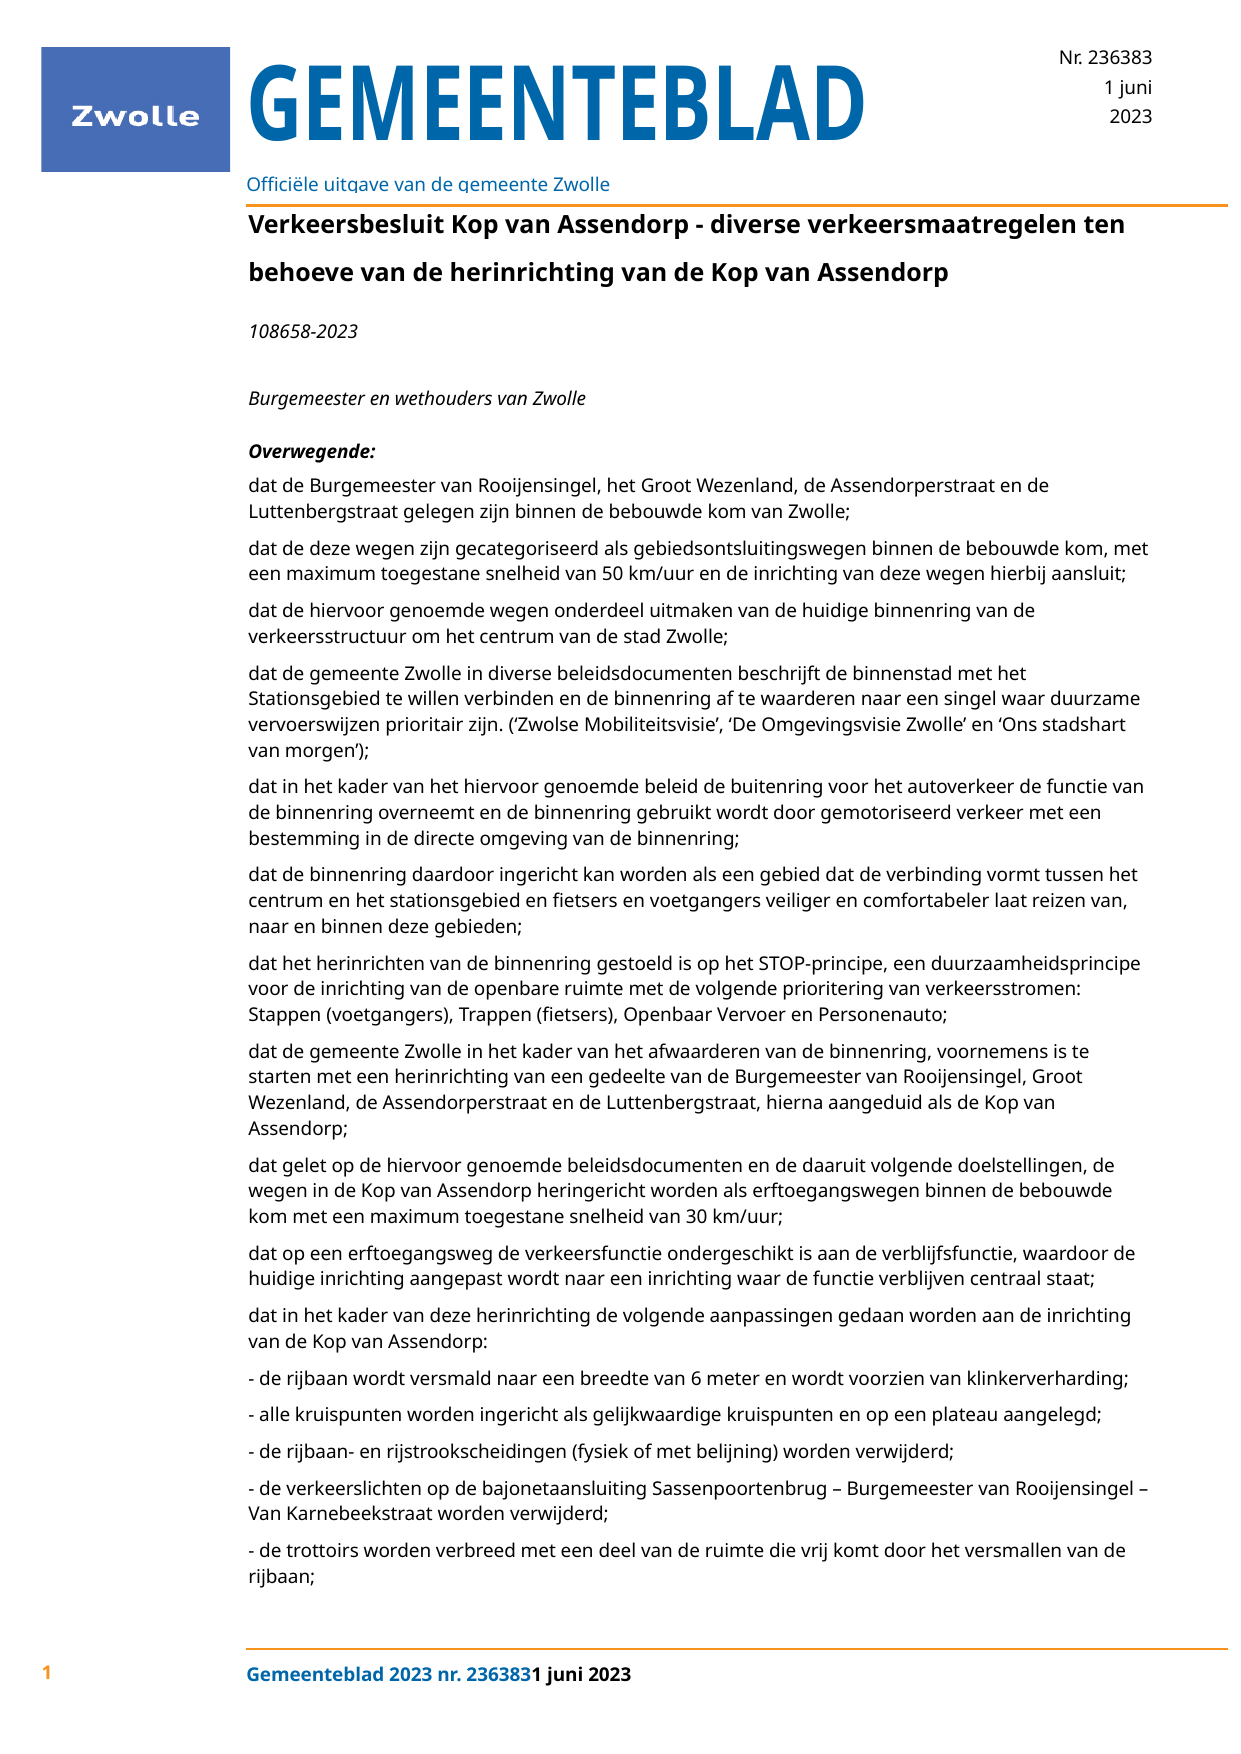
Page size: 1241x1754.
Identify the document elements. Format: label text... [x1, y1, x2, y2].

text dat in het kader van deze herinrichting de volgende aanpassingen gedaan worden aan de inrichting van de Kop van Assendorp: [248, 1302, 1152, 1354]
text - de trottoirs worden verbreed met een deel van de ruimte die vrij komt door het versmallen van de rijbaan; [248, 1537, 1152, 1588]
text - de verkeerslichten op de bajonetaansluiting Sassenpoortenbrug – Burgemeester van Rooijensingel – Van Karnebeekstraat worden verwijderd; [248, 1475, 1152, 1526]
text dat gelet op de hiervoor genoemde beleidsdocumenten en de daaruit volgende doelstellingen, de wegen in de Kop van Assendorp heringericht worden als erftoegangswegen binnen de bebouwde kom met een maximum toegestane snelheid van 30 km/uur; [248, 1152, 1152, 1229]
text Overwegende: [248, 438, 1152, 464]
text dat de binnenring daardoor ingericht kan worden als een gebied dat de verbinding vormt tussen het centrum en het stationsgebied en fietsers en voetgangers veiliger en comfortabeler laat reizen van, naar en binnen deze gebieden; [248, 862, 1152, 939]
text dat de gemeente Zwolle in diverse beleidsdocumenten beschrijft de binnenstad met het Stationsgebied te willen verbinden en de binnenring af te waarderen naar een singel waar duurzame vervoerswijzen prioritair zijn. (‘Zwolse Mobiliteitsvisie’, ‘De Omgevingsvisie Zwolle’ en ‘Ons stadshart van morgen’); [248, 660, 1152, 763]
text dat de Burgemeester van Rooijensingel, het Groot Wezenland, de Assendorperstraat en de Luttenbergstraat gelegen zijn binnen de bebouwde kom van Zwolle; [248, 472, 1152, 524]
text Burgemeester en wethouders van Zwolle [248, 386, 1152, 411]
text 108658-2023 [248, 318, 1152, 344]
text dat het herinrichten van de binnenring gestoeld is op het STOP-principe, een duurzaamheidsprincipe voor de inrichting van de openbare ruimte met de volgende prioritering van verkeersstromen: Stappen (voetgangers), Trappen (fietsers), Openbaar Vervoer en Personenauto; [248, 950, 1152, 1027]
text - de rijbaan wordt versmald naar een breedte van 6 meter en wordt voorzien van klinkerverharding; [248, 1365, 1152, 1390]
text Verkeersbesluit Kop van Assendorp - diverse verkeersmaatregelen ten behoeve van de herinrichting van de Kop van Assendorp [248, 207, 1152, 288]
text dat de deze wegen zijn gecategoriseerd als gebiedsontsluitingswegen binnen de bebouwde kom, met een maximum toegestane snelheid van 50 km/uur en de inrichting van deze wegen hierbij aansluit; [248, 535, 1152, 586]
text dat de hiervoor genoemde wegen onderdeel uitmaken van de huidige binnenring van de verkeersstructuur om het centrum van de stad Zwolle; [248, 597, 1152, 649]
text dat in het kader van het hiervoor genoemde beleid de buitenring voor het autoverkeer de functie van de binnenring overneemt en de binnenring gebruikt wordt door gemotoriseerd verkeer met een bestemming in de directe omgeving van de binnenring; [248, 773, 1152, 851]
text - de rijbaan- en rijstrookscheidingen (fysiek of met belijning) worden verwijderd; [248, 1438, 1152, 1464]
text dat op een erftoegangsweg de verkeersfunctie ondergeschikt is aan de verblijfsfunctie, waardoor de huidige inrichting aangepast wordt naar een inrichting waar de functie verblijven centraal staat; [248, 1240, 1152, 1291]
picture [41, 47, 231, 172]
text dat de gemeente Zwolle in het kader van het afwaarderen van de binnenring, voornemens is te starten met een herinrichting van een gedeelte van de Burgemeester van Rooijensingel, Groot Wezenland, de Assendorperstraat en de Luttenbergstraat, hierna aangeduid als de Kop van Assendorp; [248, 1038, 1152, 1141]
text - alle kruispunten worden ingericht als gelijkwaardige kruispunten en op een plateau aangelegd; [248, 1401, 1152, 1427]
